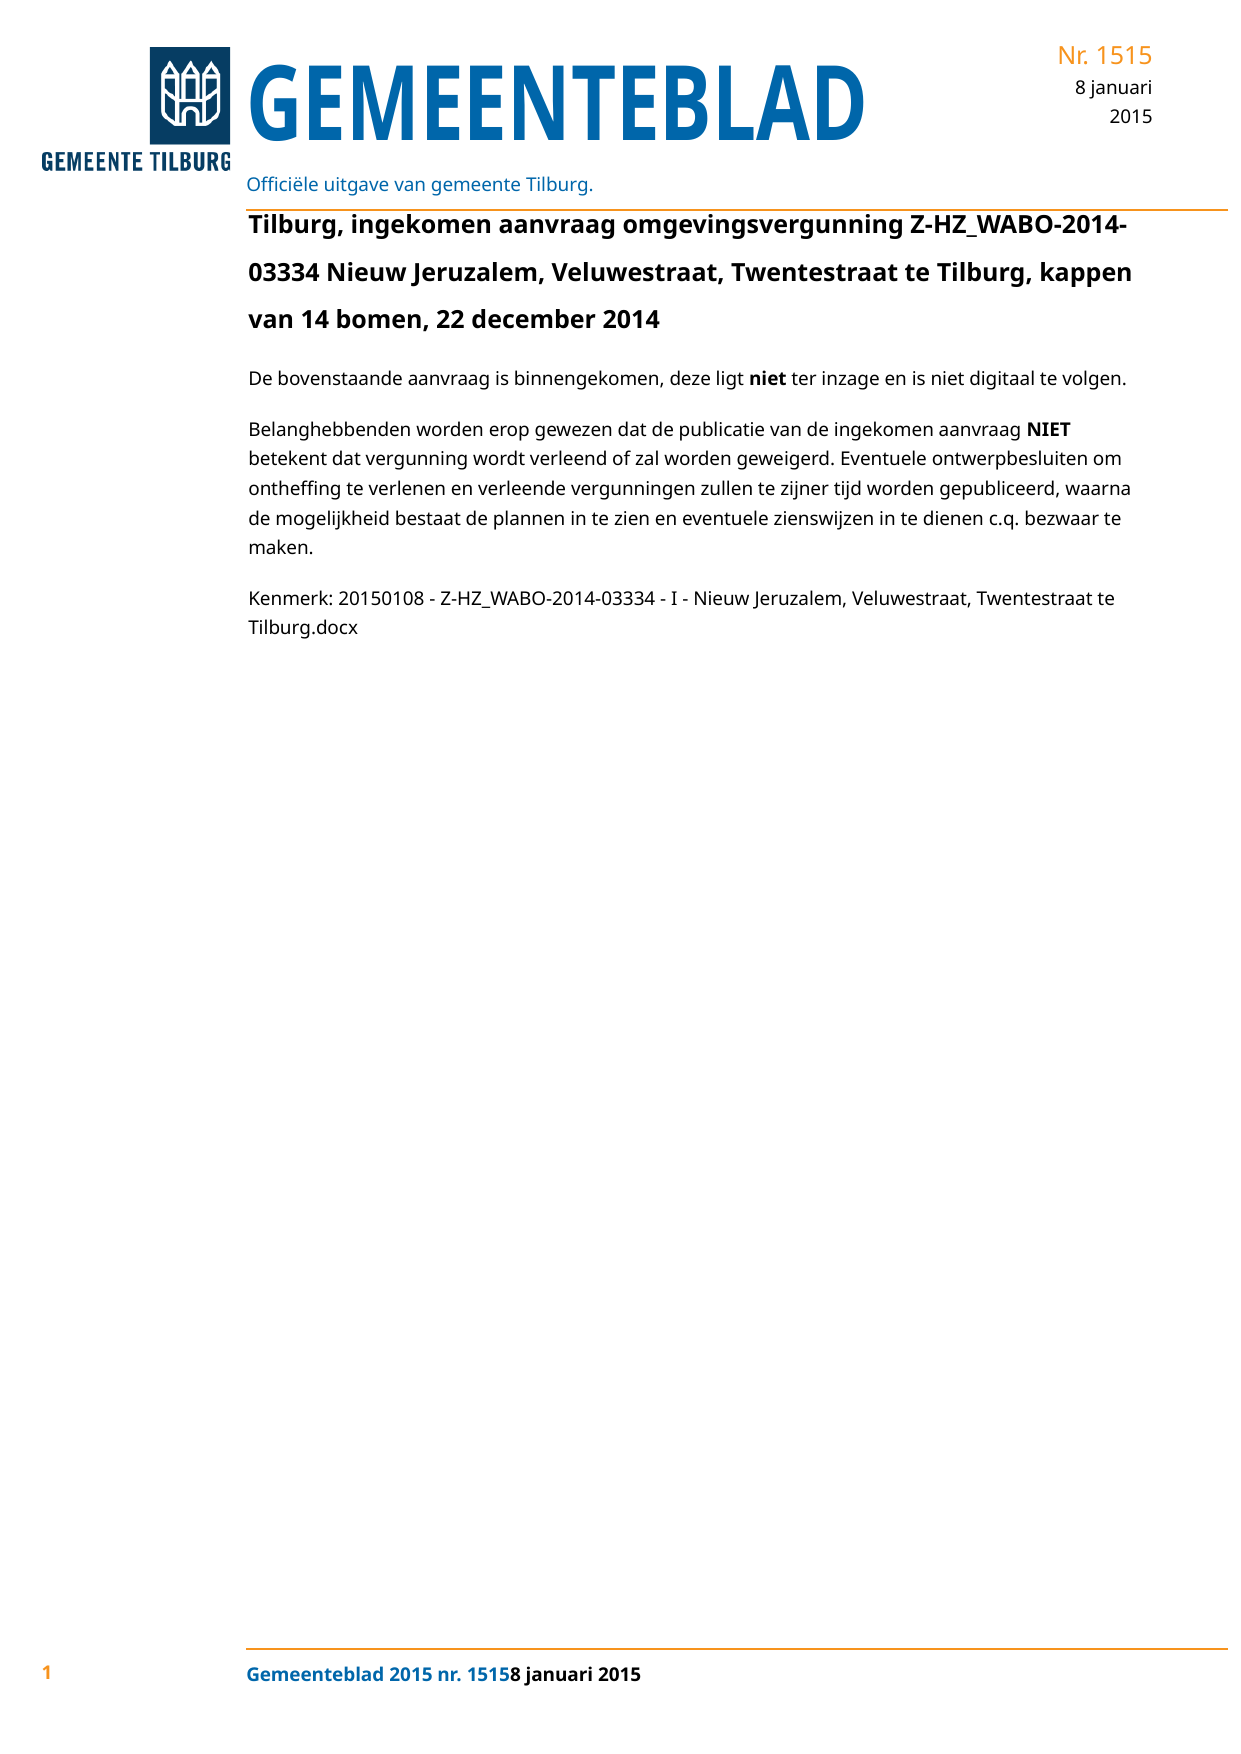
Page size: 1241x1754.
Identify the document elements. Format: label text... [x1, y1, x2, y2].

text De bovenstaande aanvraag is binnengekomen, deze ligt niet ter inzage en is niet digitaal te volgen. [248, 366, 1152, 391]
picture [41, 47, 231, 172]
text Kenmerk: 20150108 - Z-HZ_WABO-2014-03334 - I - Nieuw Jeruzalem, Veluwestraat, Twentestraat te Tilburg.docx [248, 585, 1152, 640]
text Belanghebbenden worden erop gewezen dat de publicatie van de ingekomen aanvraag NIET betekent dat vergunning wordt verleend of zal worden geweigerd. Eventuele ontwerpbesluiten om ontheffing te verlenen en verleende vergunningen zullen te zijner tijd worden gepubliceerd, waarna de mogelijkheid bestaat de plannen in te zien en eventuele zienswijzen in te dienen c.q. bezwaar te maken. [248, 416, 1152, 560]
text Tilburg, ingekomen aanvraag omgevingsvergunning Z-HZ_WABO-2014-03334 Nieuw Jeruzalem, Veluwestraat, Twentestraat te Tilburg, kappen van 14 bomen, 22 december 2014 [248, 211, 1152, 336]
